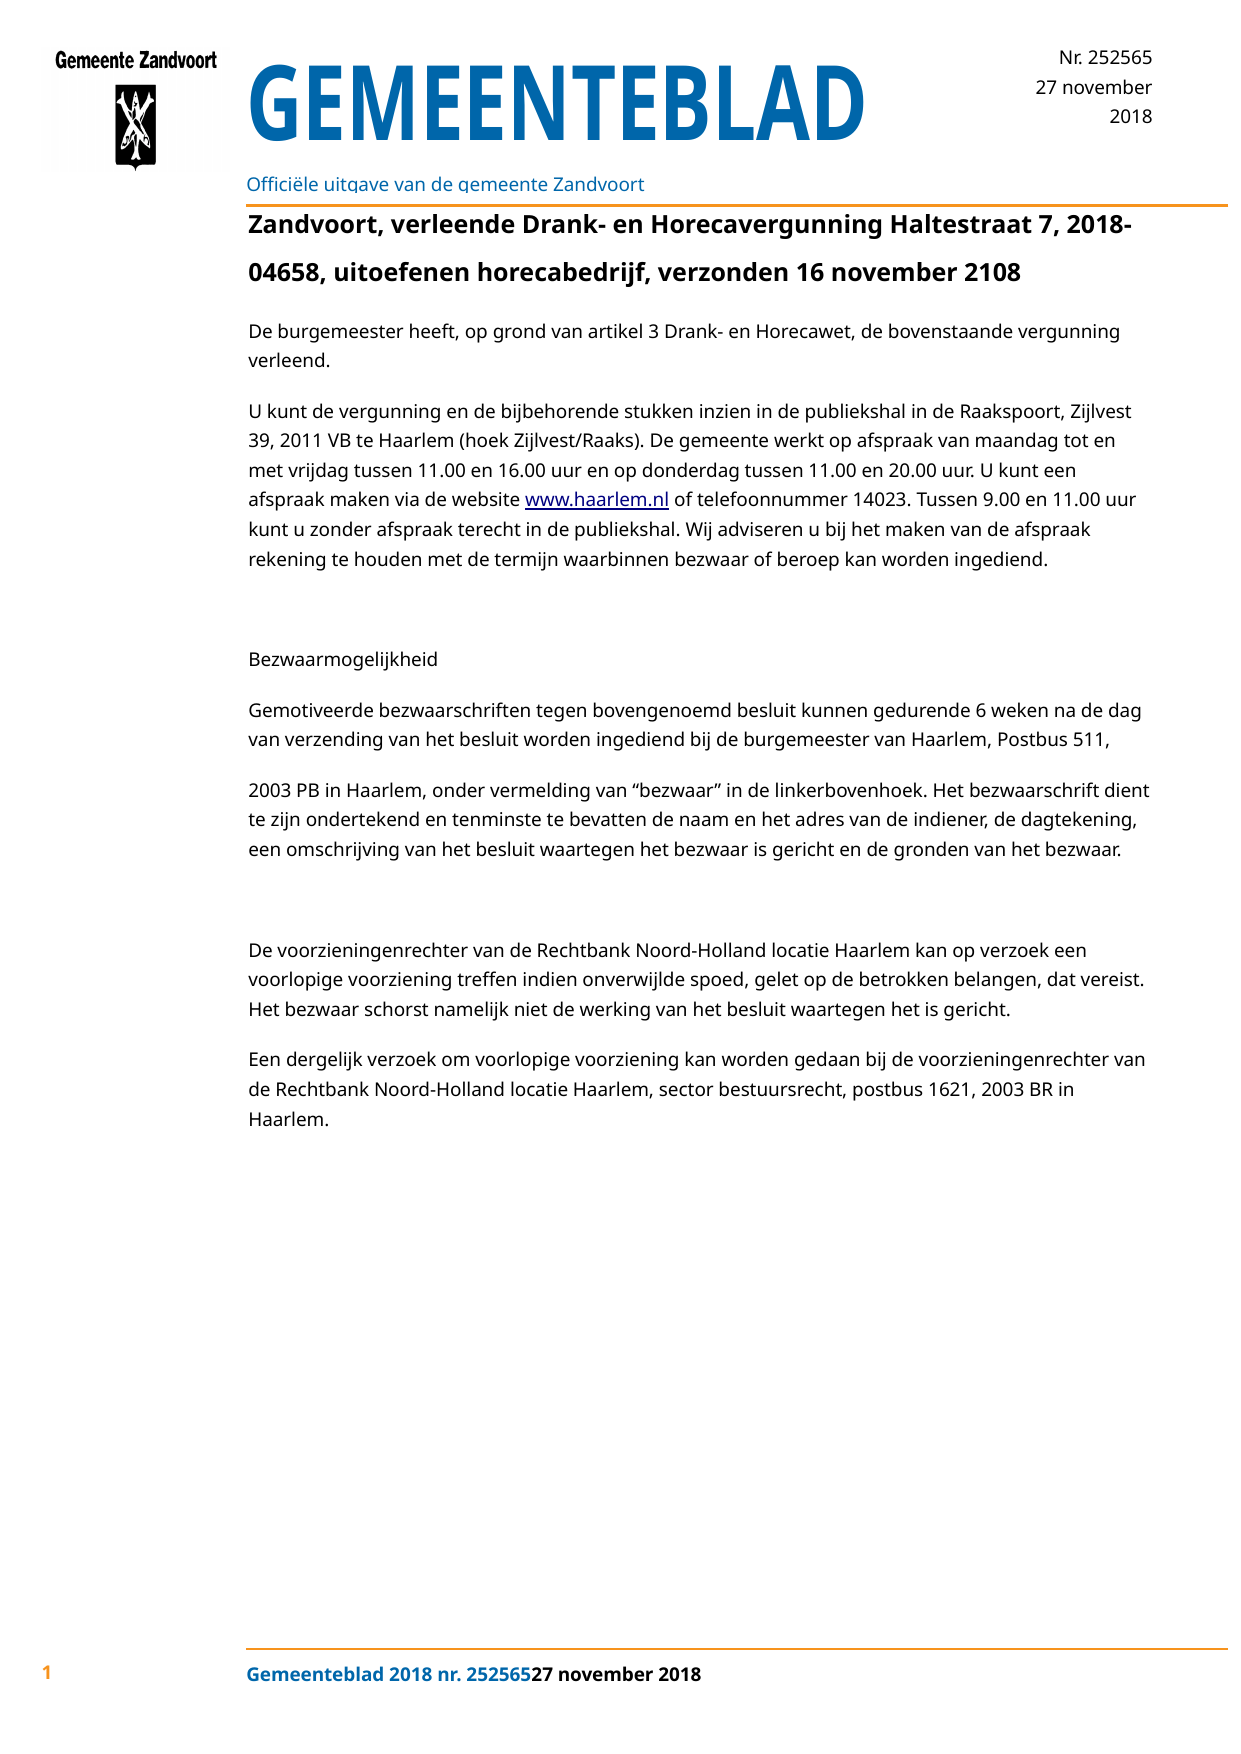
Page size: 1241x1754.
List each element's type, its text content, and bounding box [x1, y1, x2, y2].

picture [41, 47, 231, 172]
text U kunt de vergunning en de bijbehorende stukken inzien in de publiekshal in de Raakspoort, Zijlvest 39, 2011 VB te Haarlem (hoek Zijlvest/Raaks). De gemeente werkt op afspraak van maandag tot en met vrijdag tussen 11.00 en 16.00 uur en op donderdag tussen 11.00 en 20.00 uur. U kunt een afspraak maken via de website www.haarlem.nl of telefoonnummer 14023. Tussen 9.00 en 11.00 uur kunt u zonder afspraak terecht in de publiekshal. Wij adviseren u bij het maken van de afspraak rekening te houden met de termijn waarbinnen bezwaar of beroep kan worden ingediend. [248, 398, 1152, 572]
text Een dergelijk verzoek om voorlopige voorziening kan worden gedaan bij de voorzieningenrechter van de Rechtbank Noord-Holland locatie Haarlem, sector bestuursrecht, postbus 1621, 2003 BR in Haarlem. [248, 1047, 1152, 1132]
text 2003 PB in Haarlem, onder vermelding van “bezwaar” in de linkerbovenhoek. Het bezwaarschrift dient te zijn ondertekend en tenminste te bevatten de naam en het adres van de indiener, de dagtekening, een omschrijving van het besluit waartegen het bezwaar is gericht en de gronden van het bezwaar. [248, 777, 1152, 862]
text De voorzieningenrechter van de Rechtbank Noord-Holland locatie Haarlem kan op verzoek een voorlopige voorziening treffen indien onverwijlde spoed, gelet op de betrokken belangen, dat vereist. Het bezwaar schorst namelijk niet de werking van het besluit waartegen het is gericht. [248, 937, 1152, 1022]
text Gemotiveerde bezwaarschriften tegen bovengenoemd besluit kunnen gedurende 6 weken na de dag van verzending van het besluit worden ingediend bij de burgemeester van Haarlem, Postbus 511, [248, 697, 1152, 752]
text Zandvoort, verleende Drank- en Horecavergunning Haltestraat 7, 2018-04658, uitoefenen horecabedrijf, verzonden 16 november 2108 [248, 207, 1152, 288]
text De burgemeester heeft, op grond van artikel 3 Drank- en Horecawet, de bovenstaande vergunning verleend. [248, 318, 1152, 373]
text Bezwaarmogelijkheid [248, 647, 1152, 672]
